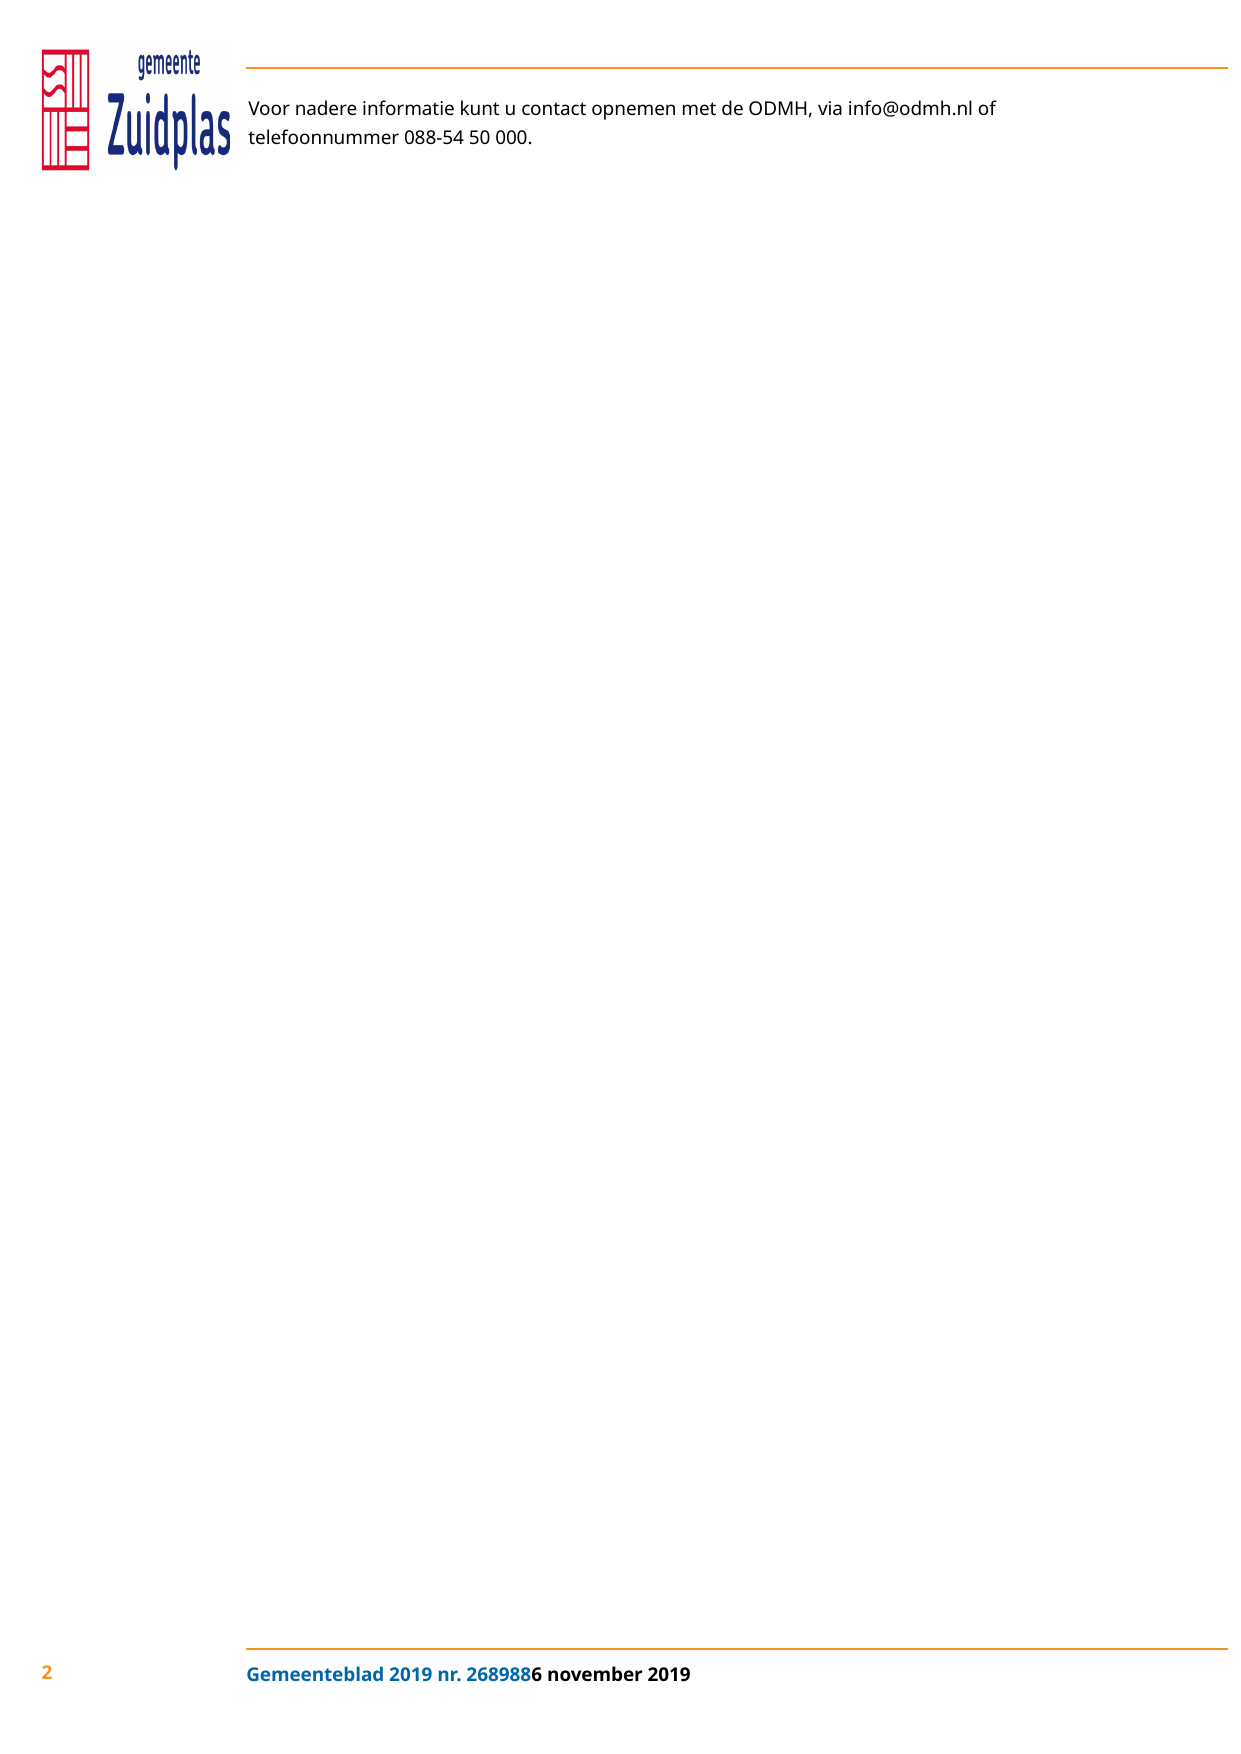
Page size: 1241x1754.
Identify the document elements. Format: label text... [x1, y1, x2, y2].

picture [41, 47, 231, 172]
text Voor nadere informatie kunt u contact opnemen met de ODMH, via info@odmh.nl of telefoonnummer 088-54 50 000. [248, 95, 1152, 150]
